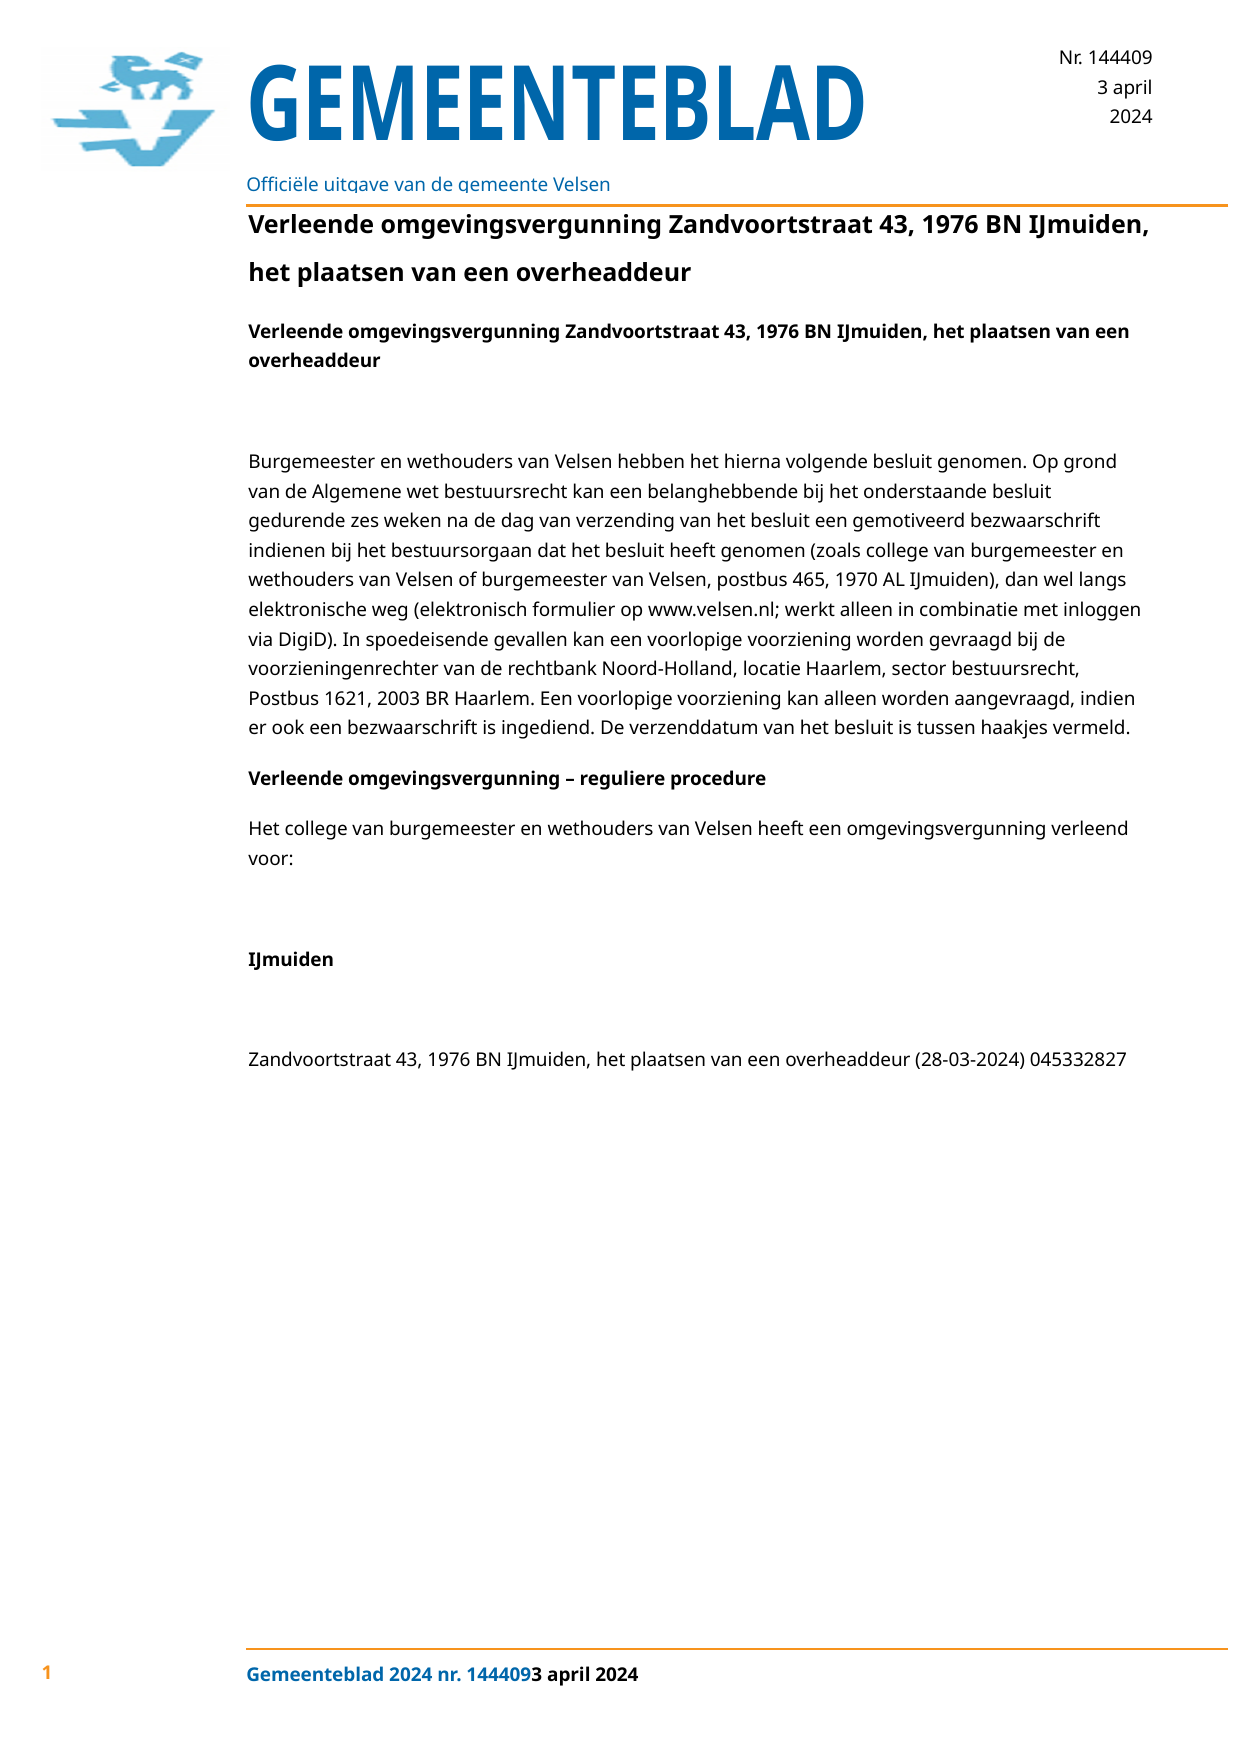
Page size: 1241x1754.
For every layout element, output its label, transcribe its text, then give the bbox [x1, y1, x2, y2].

text Zandvoortstraat 43, 1976 BN IJmuiden, het plaatsen van een overheaddeur (28-03-2024) 045332827 [248, 1047, 1152, 1072]
text Verleende omgevingsvergunning Zandvoortstraat 43, 1976 BN IJmuiden, het plaatsen van een overheaddeur [248, 318, 1152, 373]
text Verleende omgevingsvergunning Zandvoortstraat 43, 1976 BN IJmuiden, het plaatsen van een overheaddeur [248, 207, 1152, 288]
text Verleende omgevingsvergunning – reguliere procedure [248, 765, 1152, 791]
text Burgemeester en wethouders van Velsen hebben het hierna volgende besluit genomen. Op grond van de Algemene wet bestuursrecht kan een belanghebbende bij het onderstaande besluit gedurende zes weken na de dag van verzending van het besluit een gemotiveerd bezwaarschrift indienen bij het bestuursorgaan dat het besluit heeft genomen (zoals college van burgemeester en wethouders van Velsen of burgemeester van Velsen, postbus 465, 1970 AL IJmuiden), dan wel langs elektronische weg (elektronisch formulier op www.velsen.nl; werkt alleen in combinatie met inloggen via DigiD). In spoedeisende gevallen kan een voorlopige voorziening worden gevraagd bij de voorzieningenrechter van de rechtbank Noord-Holland, locatie Haarlem, sector bestuursrecht, Postbus 1621, 2003 BR Haarlem. Een voorlopige voorziening kan alleen worden aangevraagd, indien er ook een bezwaarschrift is ingediend. De verzenddatum van het besluit is tussen haakjes vermeld. [248, 448, 1152, 740]
text Het college van burgemeester en wethouders van Velsen heeft een omgevingsvergunning verleend voor: [248, 815, 1152, 871]
text IJmuiden [248, 946, 1152, 972]
picture [41, 47, 231, 172]
